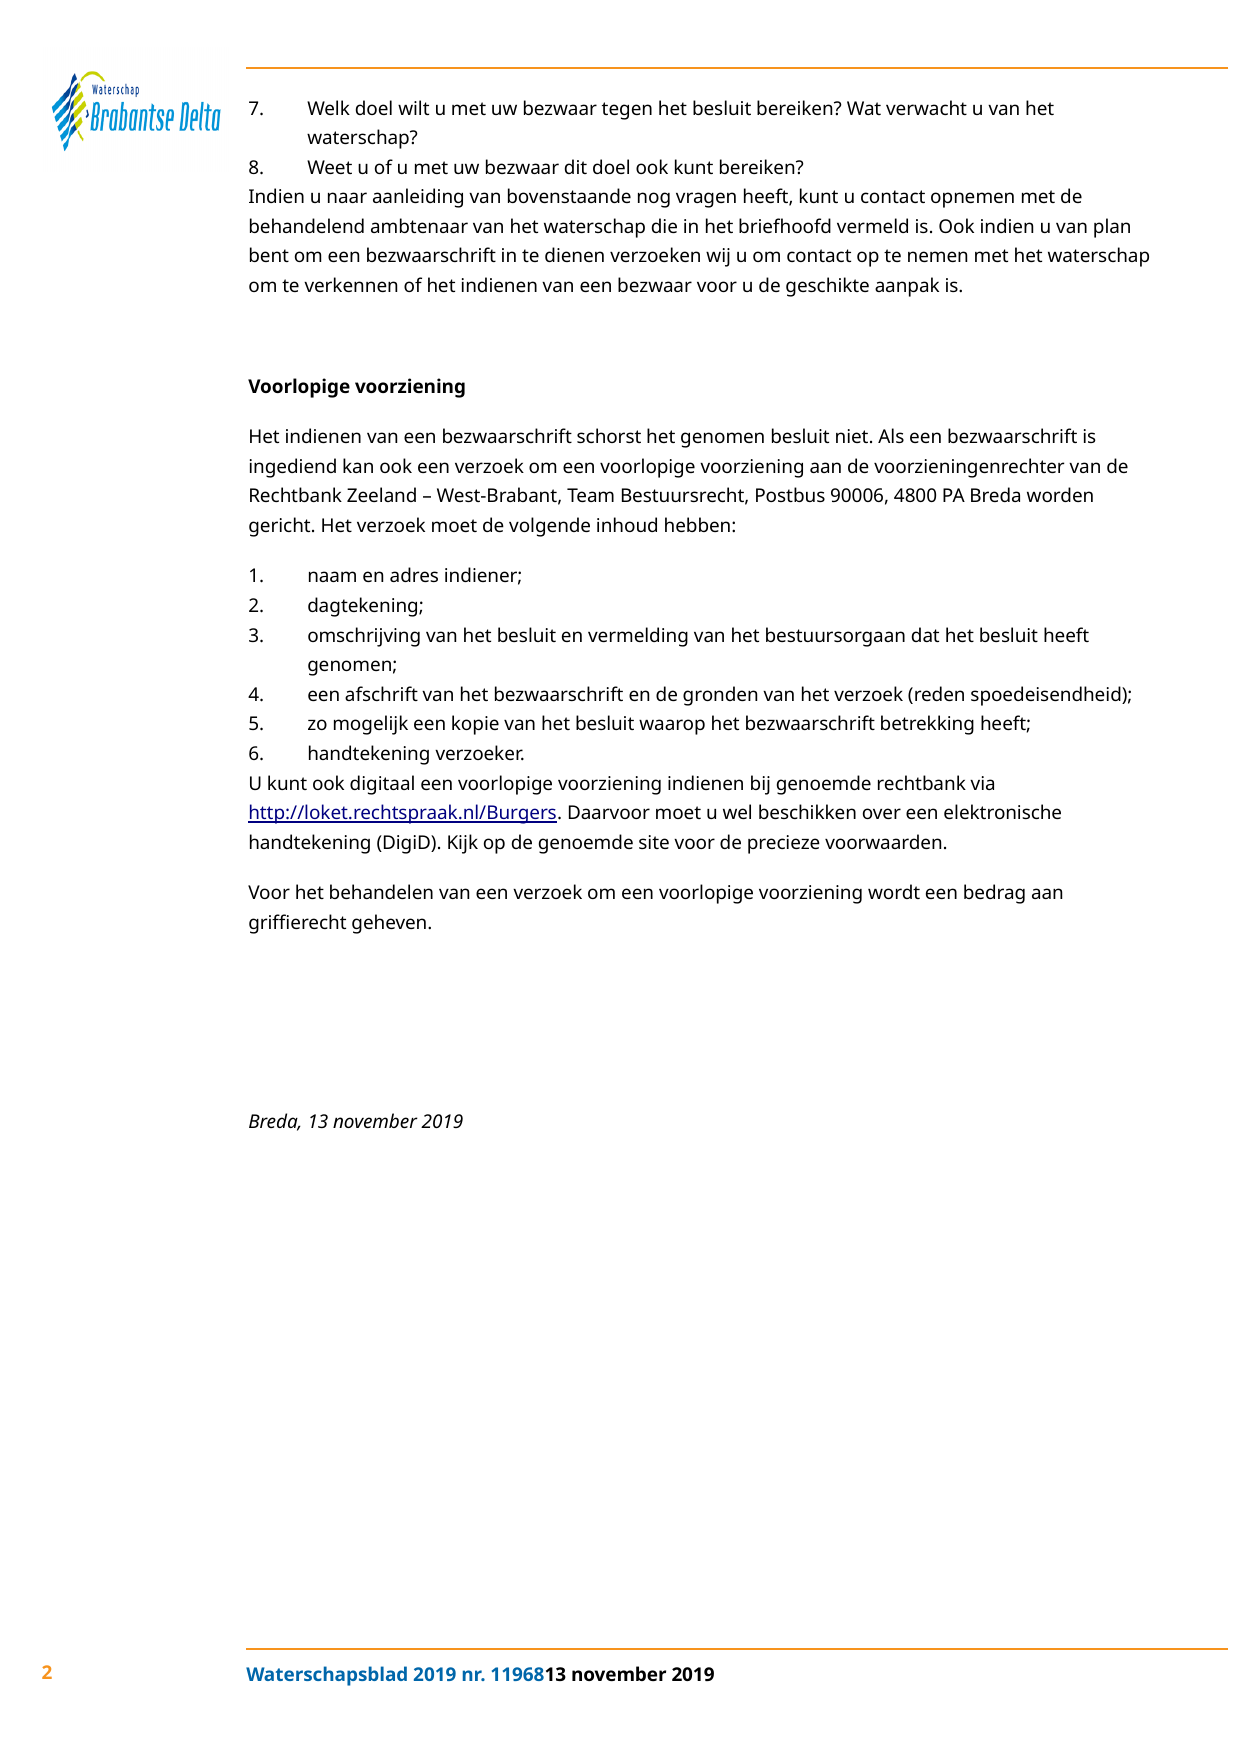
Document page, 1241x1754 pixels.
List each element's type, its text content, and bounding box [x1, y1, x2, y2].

text Voorlopige voorziening [248, 373, 1152, 399]
list een afschrift van het bezwaarschrift en de gronden van het verzoek (reden spoedeisendheid); [248, 681, 1152, 707]
list handtekening verzoeker. [248, 740, 1152, 766]
list naam en adres indiener; [248, 563, 1152, 588]
text Voor het behandelen van een verzoek om een voorlopige voorziening wordt een bedrag aan griffierecht geheven. [248, 879, 1152, 935]
list zo mogelijk een kopie van het besluit waarop het bezwaarschrift betrekking heeft; [248, 711, 1152, 736]
picture [41, 47, 231, 172]
list Weet u of u met uw bezwaar dit doel ook kunt bereiken? [248, 154, 1152, 180]
text Breda, 13 november 2019 [248, 1108, 1152, 1134]
text U kunt ook digitaal een voorlopige voorziening indienen bij genoemde rechtbank via http://loket.rechtspraak.nl/Burgers. Daarvoor moet u wel beschikken over een elektronische handtekening (DigiD). Kijk op de genoemde site voor de precieze voorwaarden. [248, 770, 1152, 855]
list Welk doel wilt u met uw bezwaar tegen het besluit bereiken? Wat verwacht u van het waterschap? [248, 95, 1152, 150]
list omschrijving van het besluit en vermelding van het bestuursorgaan dat het besluit heeft genomen; [248, 622, 1152, 677]
list dagtekening; [248, 592, 1152, 618]
text Het indienen van een bezwaarschrift schorst het genomen besluit niet. Als een bezwaarschrift is ingediend kan ook een verzoek om een voorlopige voorziening aan de voorzieningenrechter van de Rechtbank Zeeland – West-Brabant, Team Bestuursrecht, Postbus 90006, 4800 PA Breda worden gericht. Het verzoek moet de volgende inhoud hebben: [248, 423, 1152, 538]
text Indien u naar aanleiding van bovenstaande nog vragen heeft, kunt u contact opnemen met de behandelend ambtenaar van het waterschap die in het briefhoofd vermeld is. Ook indien u van plan bent om een bezwaarschrift in te dienen verzoeken wij u om contact op te nemen met het waterschap om te verkennen of het indienen van een bezwaar voor u de geschikte aanpak is. [248, 183, 1152, 298]
